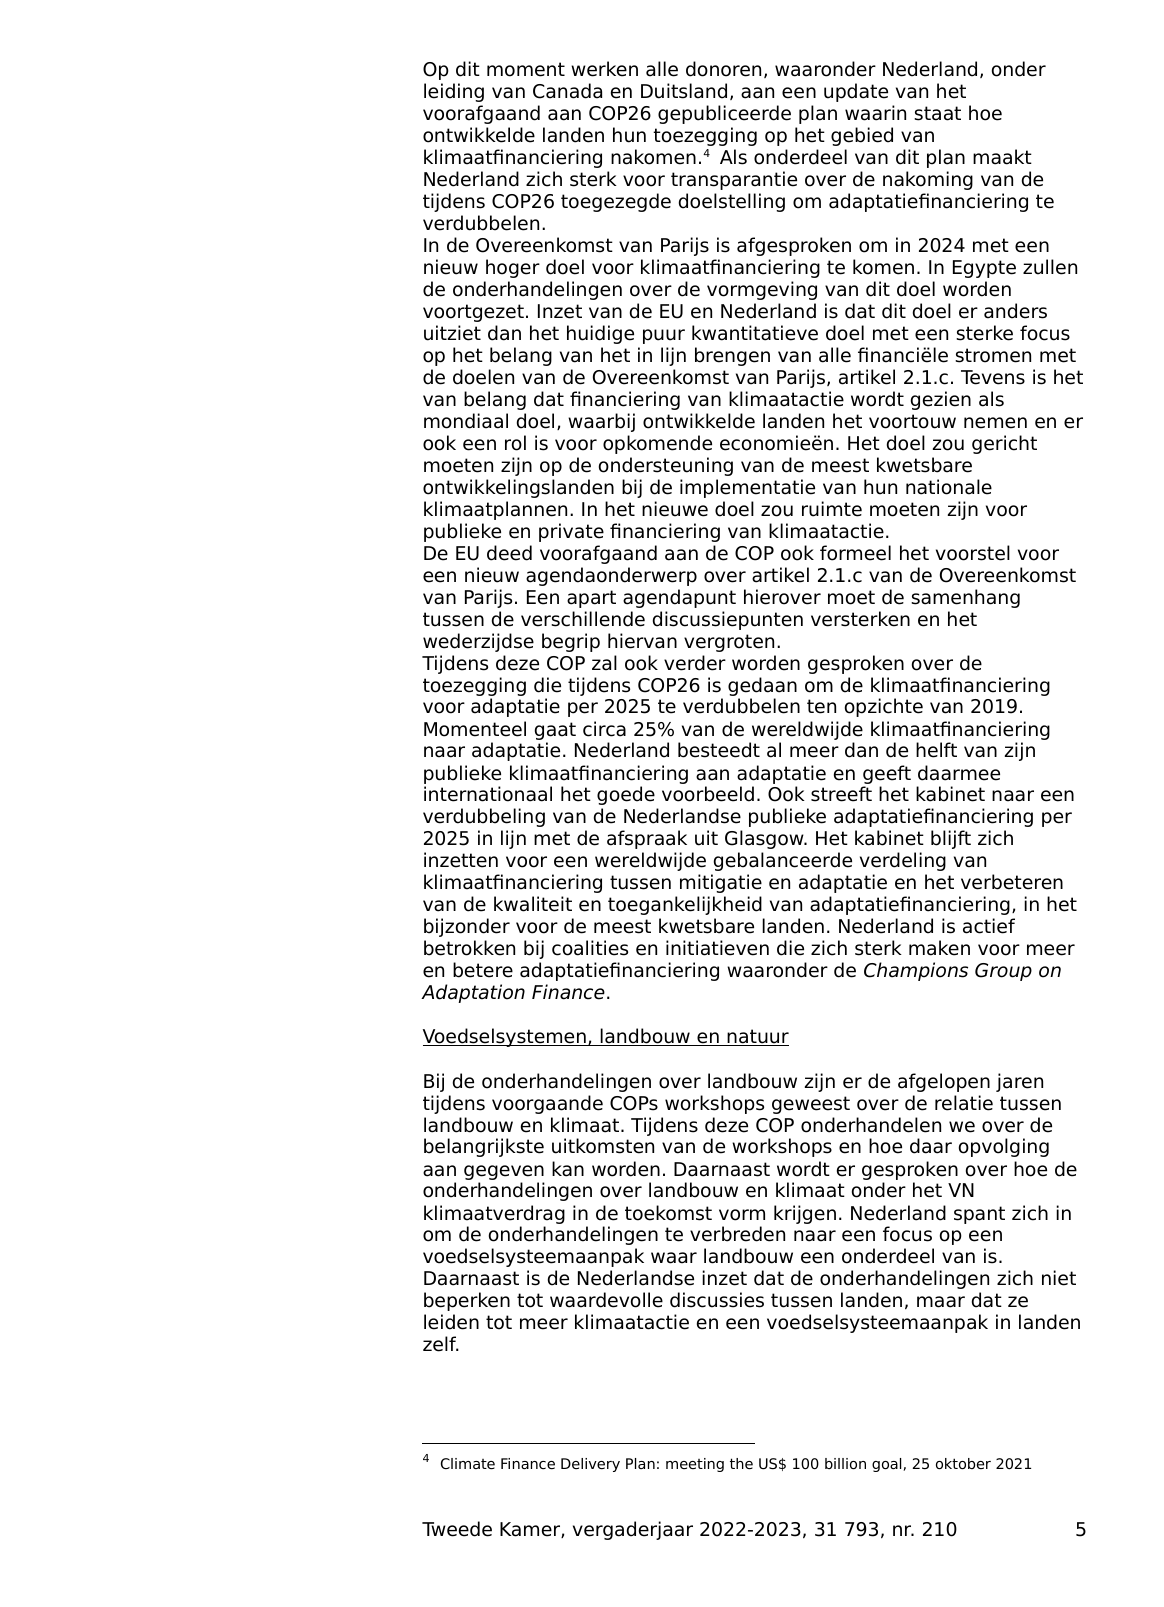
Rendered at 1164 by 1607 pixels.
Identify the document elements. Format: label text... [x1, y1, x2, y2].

text Op dit moment werken alle donoren, waaronder Nederland, onder leiding van Canada en Duitsland, aan een update van het voorafgaand aan COP26 gepubliceerde plan waarin staat hoe ontwikkelde landen hun toezegging op het gebied van klimaatfinanciering nakomen. Als onderdeel van dit plan maakt Nederland zich sterk voor transparantie over de nakoming van de tijdens COP26 toegezegde doelstelling om adaptatiefinanciering te verdubbelen. [422, 59, 1087, 235]
text Bij de onderhandelingen over landbouw zijn er de afgelopen jaren tijdens voorgaande COPs workshops geweest over de relatie tussen landbouw en klimaat. Tijdens deze COP onderhandelen we over de belangrijkste uitkomsten van de workshops en hoe daar opvolging aan gegeven kan worden. Daarnaast wordt er gesproken over hoe de onderhandelingen over landbouw en klimaat onder het VN klimaatverdrag in de toekomst vorm krijgen. Nederland spant zich in om de onderhandelingen te verbreden naar een focus op een voedselsysteemaanpak waar landbouw een onderdeel van is. Daarnaast is de Nederlandse inzet dat de onderhandelingen zich niet beperken tot waardevolle discussies tussen landen, maar dat ze leiden tot meer klimaatactie en een voedselsysteemaanpak in landen zelf. [422, 1071, 1087, 1356]
text De EU deed voorafgaand aan de COP ook formeel het voorstel voor een nieuw agendaonderwerp over artikel 2.1.c van de Overeenkomst van Parijs. Een apart agendapunt hierover moet de samenhang tussen de verschillende discussiepunten versterken en het wederzijdse begrip hiervan vergroten. [422, 543, 1087, 652]
subtitle Voedselsystemen, landbouw en natuur [422, 1026, 1087, 1048]
text Tijdens deze COP zal ook verder worden gesproken over de toezegging die tijdens COP26 is gedaan om de klimaatfinanciering voor adaptatie per 2025 te verdubbelen ten opzichte van 2019. Momenteel gaat circa 25% van de wereldwijde klimaatfinanciering naar adaptatie. Nederland besteedt al meer dan de helft van zijn publieke klimaatfinanciering aan adaptatie en geeft daarmee internationaal het goede voorbeeld. Ook streeft het kabinet naar een verdubbeling van de Nederlandse publieke adaptatiefinanciering per 2025 in lijn met de afspraak uit Glasgow. Het kabinet blijft zich inzetten voor een wereldwijde gebalanceerde verdeling van klimaatfinanciering tussen mitigatie en adaptatie en het verbeteren van de kwaliteit en toegankelijkheid van adaptatiefinanciering, in het bijzonder voor de meest kwetsbare landen. Nederland is actief betrokken bij coalities en initiatieven die zich sterk maken voor meer en betere adaptatiefinanciering waaronder de Champions Group on Adaptation Finance. [422, 652, 1087, 1004]
text In de Overeenkomst van Parijs is afgesproken om in 2024 met een nieuw hoger doel voor klimaatfinanciering te komen. In Egypte zullen de onderhandelingen over de vormgeving van dit doel worden voortgezet. Inzet van de EU en Nederland is dat dit doel er anders uitziet dan het huidige puur kwantitatieve doel met een sterke focus op het belang van het in lijn brengen van alle financiële stromen met de doelen van de Overeenkomst van Parijs, artikel 2.1.c. Tevens is het van belang dat financiering van klimaatactie wordt gezien als mondiaal doel, waarbij ontwikkelde landen het voortouw nemen en er ook een rol is voor opkomende economieën. Het doel zou gericht moeten zijn op de ondersteuning van de meest kwetsbare ontwikkelingslanden bij de implementatie van hun nationale klimaatplannen. In het nieuwe doel zou ruimte moeten zijn voor publieke en private financiering van klimaatactie. [422, 235, 1087, 543]
text Climate Finance Delivery Plan: meeting the US$ 100 billion goal, 25 oktober 2021 [422, 1452, 1087, 1474]
